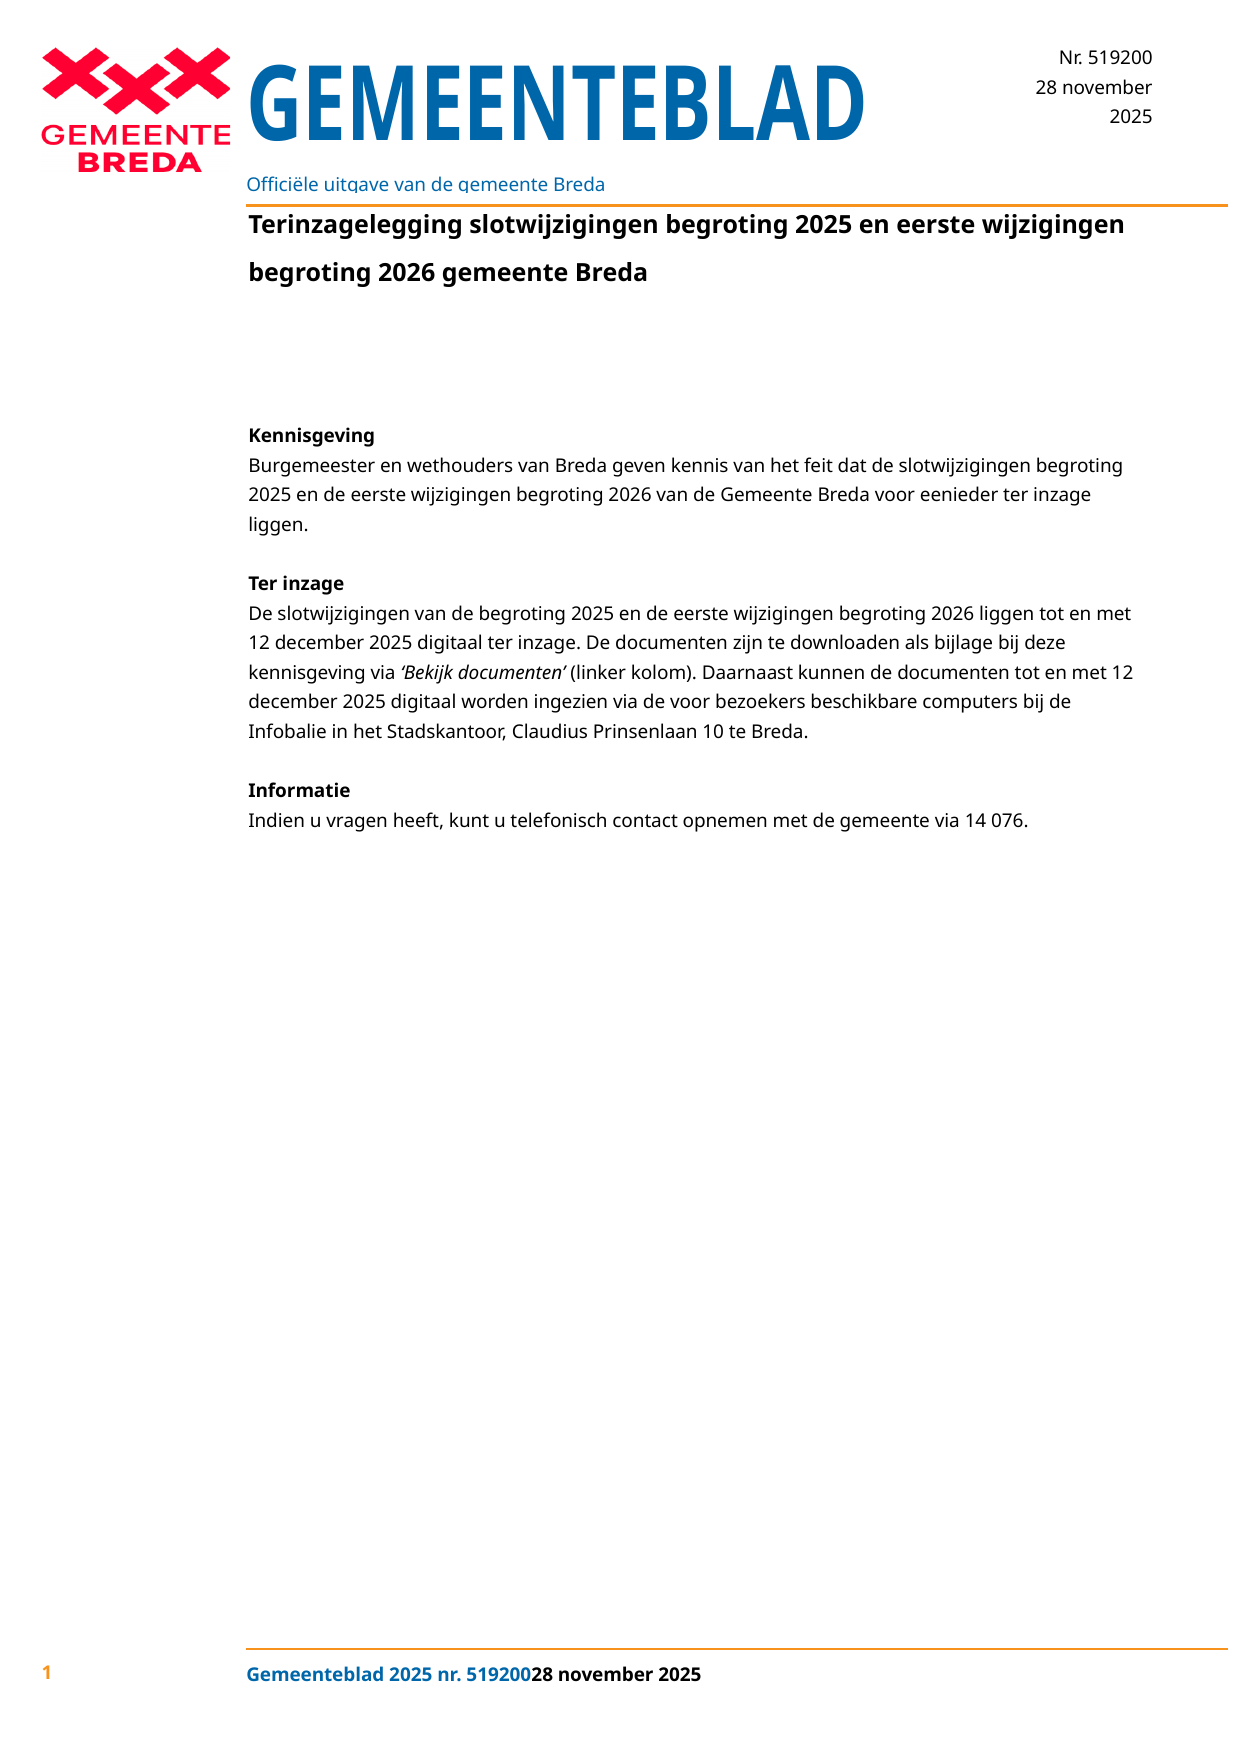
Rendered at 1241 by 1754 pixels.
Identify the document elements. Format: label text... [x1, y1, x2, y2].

text Informatie [248, 777, 1152, 803]
text Burgemeester en wethouders van Breda geven kennis van het feit dat de slotwijzigingen begroting 2025 en de eerste wijzigingen begroting 2026 van de Gemeente Breda voor eenieder ter inzage liggen. [248, 452, 1152, 537]
text Kennisgeving [248, 422, 1152, 448]
text Indien u vragen heeft, kunt u telefonisch contact opnemen met de gemeente via 14 076. [248, 807, 1152, 833]
picture [41, 47, 231, 172]
text Ter inzage [248, 570, 1152, 596]
text De slotwijzigingen van de begroting 2025 en de eerste wijzigingen begroting 2026 liggen tot en met 12 december 2025 digitaal ter inzage. De documenten zijn te downloaden als bijlage bij deze kennisgeving via ‘Bekijk documenten’ (linker kolom). Daarnaast kunnen de documenten tot en met 12 december 2025 digitaal worden ingezien via de voor bezoekers beschikbare computers bij de Infobalie in het Stadskantoor, Claudius Prinsenlaan 10 te Breda. [248, 600, 1152, 744]
text Terinzagelegging slotwijzigingen begroting 2025 en eerste wijzigingen begroting 2026 gemeente Breda [248, 207, 1152, 288]
